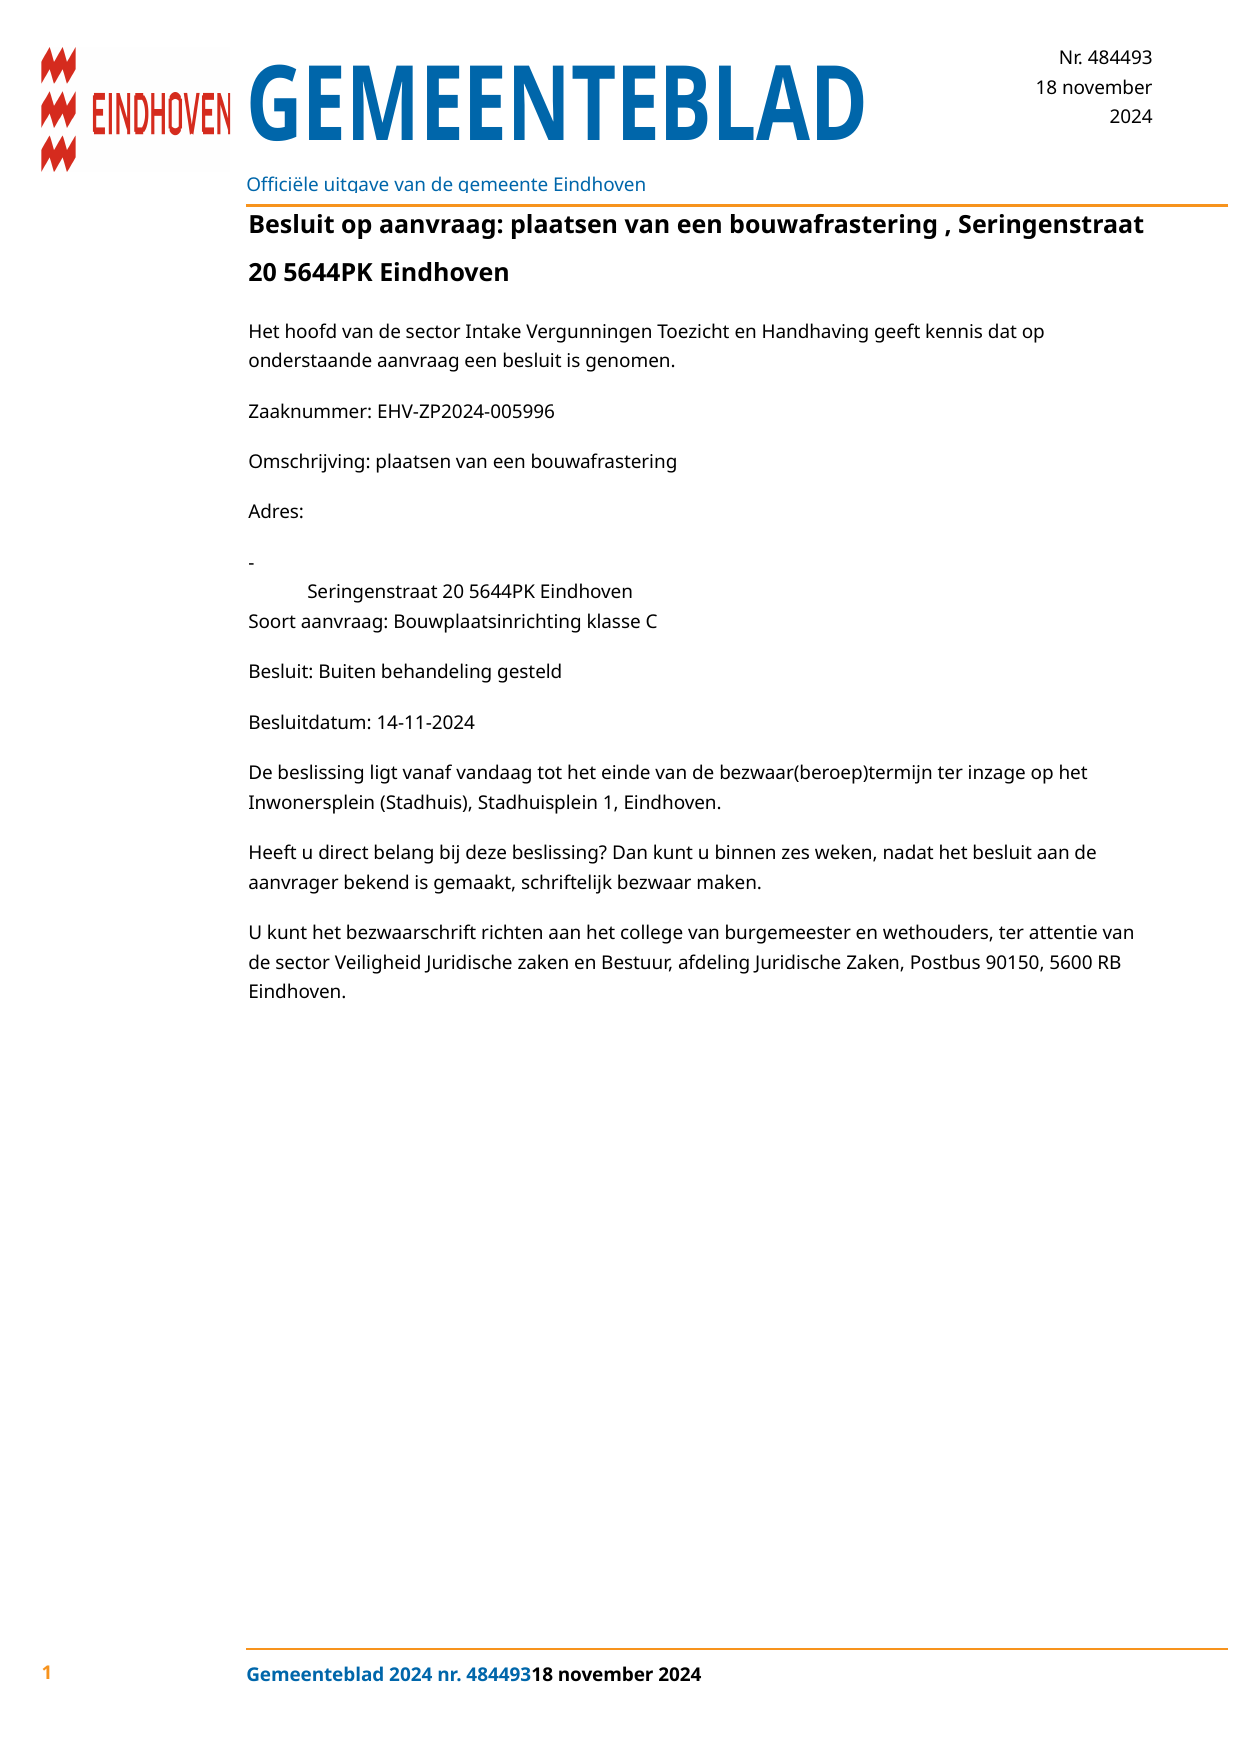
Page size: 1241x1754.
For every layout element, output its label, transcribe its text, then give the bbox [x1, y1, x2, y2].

text Besluitdatum: 14-11-2024 [248, 709, 1152, 735]
text Heeft u direct belang bij deze beslissing? Dan kunt u binnen zes weken, nadat het besluit aan de aanvrager bekend is gemaakt, schriftelijk bezwaar maken. [248, 839, 1152, 895]
text Het hoofd van de sector Intake Vergunningen Toezicht en Handhaving geeft kennis dat op onderstaande aanvraag een besluit is genomen. [248, 318, 1152, 373]
text De beslissing ligt vanaf vandaag tot het einde van de bezwaar(beroep)termijn ter inzage op het Inwonersplein (Stadhuis), Stadhuisplein 1, Eindhoven. [248, 759, 1152, 815]
text Omschrijving: plaatsen van een bouwafrastering [248, 448, 1152, 474]
text Adres: [248, 499, 1152, 524]
list Seringenstraat 20 5644PK Eindhoven [248, 579, 1152, 604]
text Besluit: Buiten behandeling gesteld [248, 659, 1152, 684]
picture [41, 47, 231, 172]
text Zaaknummer: EHV-ZP2024-005996 [248, 398, 1152, 424]
text Soort aanvraag: Bouwplaatsinrichting klasse C [248, 608, 1152, 634]
text U kunt het bezwaarschrift richten aan het college van burgemeester en wethouders, ter attentie van de sector Veiligheid Juridische zaken en Bestuur, afdeling Juridische Zaken, Postbus 90150, 5600 RB Eindhoven. [248, 919, 1152, 1004]
text Besluit op aanvraag: plaatsen van een bouwafrastering , Seringenstraat 20 5644PK Eindhoven [248, 207, 1152, 288]
